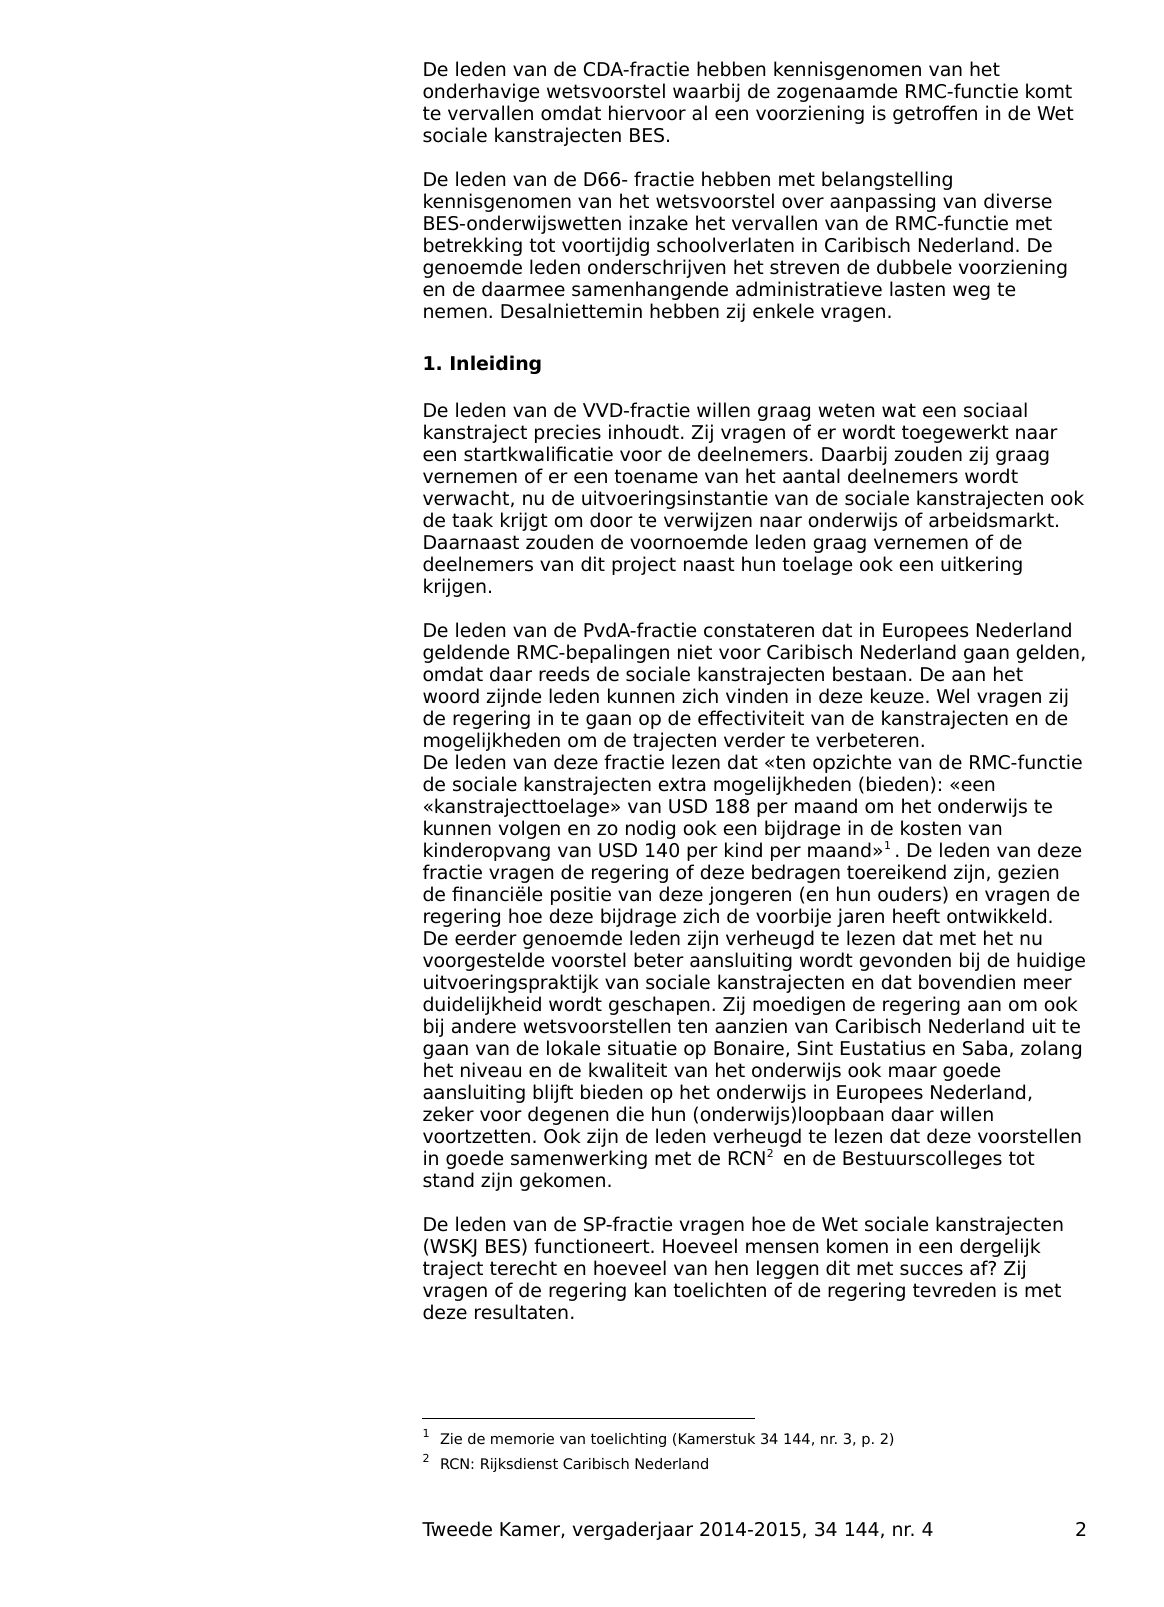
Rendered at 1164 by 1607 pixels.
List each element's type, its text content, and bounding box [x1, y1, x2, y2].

text Zie de memorie van toelichting (Kamerstuk 34 144, nr. 3, p. 2) [422, 1427, 1087, 1449]
text RCN: Rijksdienst Caribisch Nederland [422, 1452, 1087, 1474]
text De leden van de VVD-fractie willen graag weten wat een sociaal kanstraject precies inhoudt. Zij vragen of er wordt toegewerkt naar een startkwalificatie voor de deelnemers. Daarbij zouden zij graag vernemen of er een toename van het aantal deelnemers wordt verwacht, nu de uitvoeringsinstantie van de sociale kanstrajecten ook de taak krijgt om door te verwijzen naar onderwijs of arbeidsmarkt. Daarnaast zouden de voornoemde leden graag vernemen of de deelnemers van dit project naast hun toelage ook een uitkering krijgen. [422, 400, 1087, 598]
text De eerder genoemde leden zijn verheugd te lezen dat met het nu voorgestelde voorstel beter aansluiting wordt gevonden bij de huidige uitvoeringspraktijk van sociale kanstrajecten en dat bovendien meer duidelijkheid wordt geschapen. Zij moedigen de regering aan om ook bij andere wetsvoorstellen ten aanzien van Caribisch Nederland uit te gaan van de lokale situatie op Bonaire, Sint Eustatius en Saba, zolang het niveau en de kwaliteit van het onderwijs ook maar goede aansluiting blijft bieden op het onderwijs in Europees Nederland, zeker voor degenen die hun (onderwijs)loopbaan daar willen voortzetten. Ook zijn de leden verheugd te lezen dat deze voorstellen in goede samenwerking met de RCN en de Bestuurscolleges tot stand zijn gekomen. [422, 928, 1087, 1191]
text De leden van de PvdA-fractie constateren dat in Europees Nederland geldende RMC-bepalingen niet voor Caribisch Nederland gaan gelden, omdat daar reeds de sociale kanstrajecten bestaan. De aan het woord zijnde leden kunnen zich vinden in deze keuze. Wel vragen zij de regering in te gaan op de effectiviteit van de kanstrajecten en de mogelijkheden om de trajecten verder te verbeteren. [422, 620, 1087, 752]
text De leden van de CDA-fractie hebben kennisgenomen van het onderhavige wetsvoorstel waarbij de zogenaamde RMC-functie komt te vervallen omdat hiervoor al een voorziening is getroffen in de Wet sociale kanstrajecten BES. [422, 59, 1087, 147]
text De leden van de D66- fractie hebben met belangstelling kennisgenomen van het wetsvoorstel over aanpassing van diverse BES-onderwijswetten inzake het vervallen van de RMC-functie met betrekking tot voortijdig schoolverlaten in Caribisch Nederland. De genoemde leden onderschrijven het streven de dubbele voorziening en de daarmee samenhangende administratieve lasten weg te nemen. Desalniettemin hebben zij enkele vragen. [422, 169, 1087, 323]
text De leden van de SP-fractie vragen hoe de Wet sociale kanstrajecten (WSKJ BES) functioneert. Hoeveel mensen komen in een dergelijk traject terecht en hoeveel van hen leggen dit met succes af? Zij vragen of de regering kan toelichten of de regering tevreden is met deze resultaten. [422, 1214, 1087, 1323]
text De leden van deze fractie lezen dat «ten opzichte van de RMC-functie de sociale kanstrajecten extra mogelijkheden (bieden): «een «kanstrajecttoelage» van USD 188 per maand om het onderwijs te kunnen volgen en zo nodig ook een bijdrage in de kosten van kinderopvang van USD 140 per kind per maand». De leden van deze fractie vragen de regering of deze bedragen toereikend zijn, gezien de financiële positie van deze jongeren (en hun ouders) en vragen de regering hoe deze bijdrage zich de voorbije jaren heeft ontwikkeld. [422, 752, 1087, 928]
subtitle 1. Inleiding [422, 353, 1087, 375]
